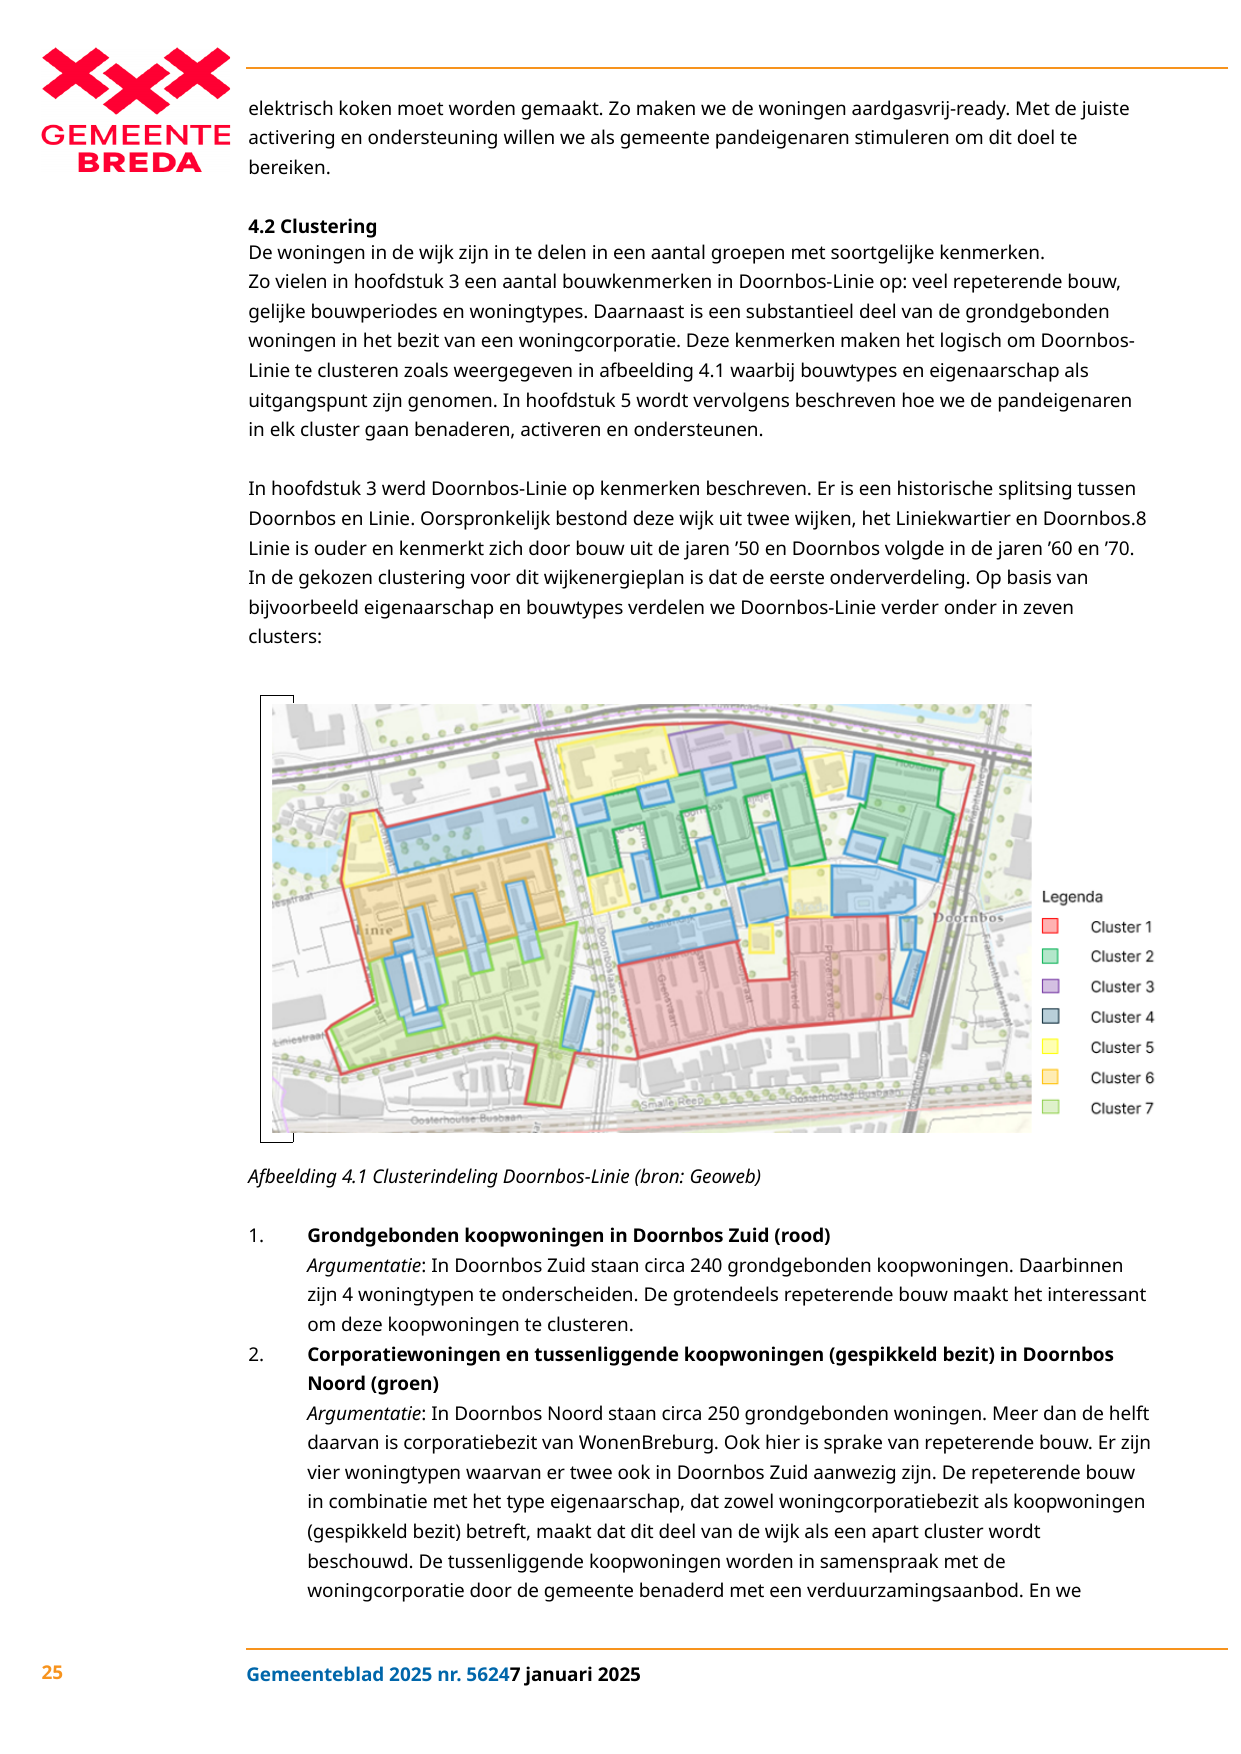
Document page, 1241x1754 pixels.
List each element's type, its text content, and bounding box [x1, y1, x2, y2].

list Corporatiewoningen en tussenliggende koopwoningen (gespikkeld bezit) in Doornbos Noord (groen) [248, 1341, 1152, 1396]
picture [41, 47, 231, 172]
text De woningen in de wijk zijn in te delen in een aantal groepen met soortgelijke kenmerken. [248, 239, 1152, 264]
text In hoofdstuk 3 werd Doornbos-Linie op kenmerken beschreven. Er is een historische splitsing tussen Doornbos en Linie. Oorspronkelijk bestond deze wijk uit twee wijken, het Liniekwartier en Doornbos.8 Linie is ouder en kenmerkt zich door bouw uit de jaren ’50 en Doornbos volgde in de jaren ’60 en ’70. In de gekozen clustering voor dit wijkenergieplan is dat de eerste onderverdeling. Op basis van bijvoorbeeld eigenaarschap en bouwtypes verdelen we Doornbos-Linie verder onder in zeven clusters: [248, 476, 1152, 649]
text elektrisch koken moet worden gemaakt. Zo maken we de woningen aardgasvrij-ready. Met de juiste activering en ondersteuning willen we als gemeente pandeigenaren stimuleren om dit doel te bereiken. [248, 95, 1152, 180]
list Argumentatie: In Doornbos Noord staan circa 250 grondgebonden woningen. Meer dan de helft daarvan is corporatiebezit van WonenBreburg. Ook hier is sprake van repeterende bouw. Er zijn vier woningtypen waarvan er twee ook in Doornbos Zuid aanwezig zijn. De repeterende bouw in combinatie met het type eigenaarschap, dat zowel woningcorporatiebezit als koopwoningen (gespikkeld bezit) betreft, maakt dat dit deel van de wijk als een apart cluster wordt beschouwd. De tussenliggende koopwoningen worden in samenspraak met de woningcorporatie door de gemeente benaderd met een verduurzamingsaanbod. En we [248, 1400, 1152, 1603]
list Argumentatie: In Doornbos Zuid staan circa 240 grondgebonden koopwoningen. Daarbinnen zijn 4 woningtypen te onderscheiden. De grotendeels repeterende bouw maakt het interessant om deze koopwoningen te clusteren. [248, 1252, 1152, 1337]
text 4.2 Clustering [248, 213, 1152, 239]
list Grondgebonden koopwoningen in Doornbos Zuid (rood) [248, 1222, 1152, 1248]
text Afbeelding 4.1 Clusterindeling Doornbos-Linie (bron: Geoweb) [248, 1163, 1152, 1189]
text Zo vielen in hoofdstuk 3 een aantal bouwkenmerken in Doornbos-Linie op: veel repeterende bouw, gelijke bouwperiodes en woningtypes. Daarnaast is een substantieel deel van de grondgebonden woningen in het bezit van een woningcorporatie. Deze kenmerken maken het logisch om Doornbos-Linie te clusteren zoals weergegeven in afbeelding 4.1 waarbij bouwtypes en eigenaarschap als uitgangspunt zijn genomen. In hoofdstuk 5 wordt vervolgens beschreven hoe we de pandeigenaren in elk cluster gaan benaderen, activeren en ondersteunen. [248, 268, 1152, 442]
picture [268, 703, 1173, 1133]
